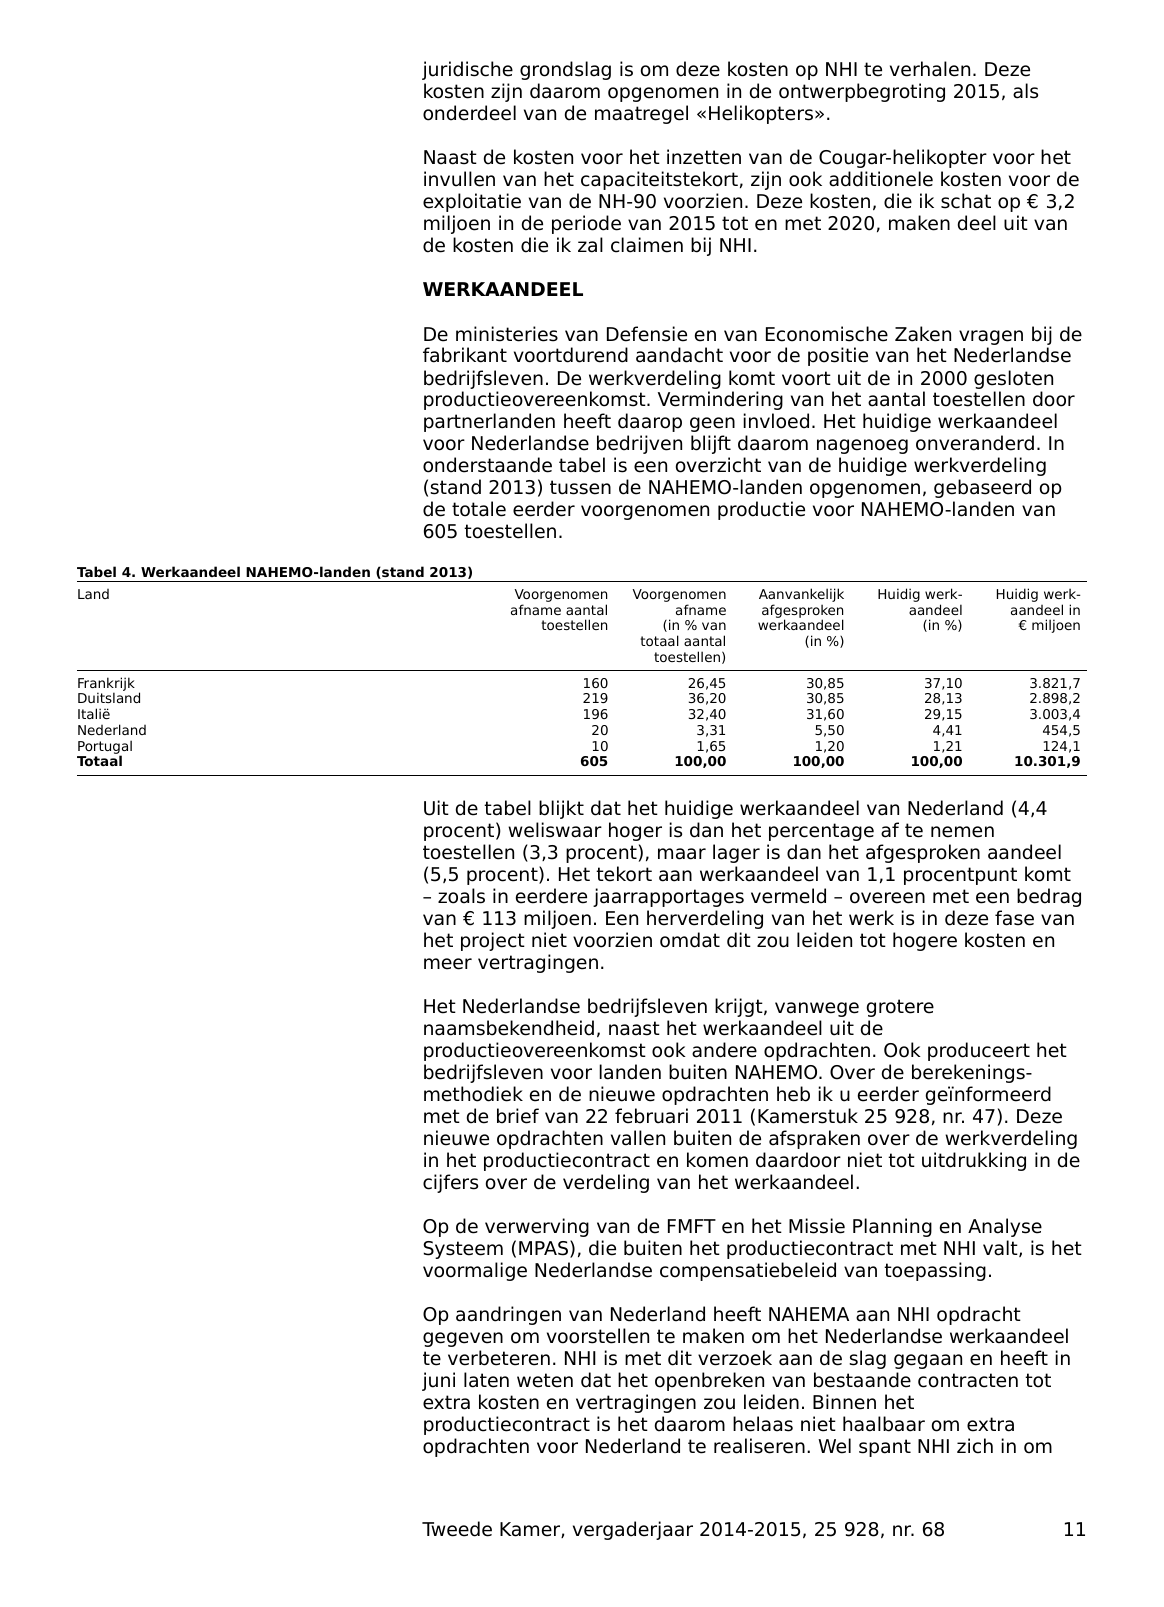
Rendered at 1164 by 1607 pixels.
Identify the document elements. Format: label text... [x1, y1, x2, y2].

table_cell 100,00 [732, 754, 850, 775]
table_cell 196 [496, 707, 614, 723]
table_cell 3.821,7 [969, 671, 1087, 691]
table_cell 2.898,2 [969, 691, 1087, 707]
table_cell Huidig werk-aandeel (in %) [850, 582, 968, 670]
table_cell Nederland [77, 723, 496, 738]
table_cell 31,60 [732, 707, 850, 723]
table_cell 10 [496, 739, 614, 754]
table_cell 29,15 [850, 707, 968, 723]
table_cell 219 [496, 691, 614, 707]
table_cell Huidig werk-aandeel in € miljoen [969, 582, 1087, 670]
table_cell 1,20 [732, 739, 850, 754]
table_cell 100,00 [850, 754, 968, 775]
table_cell Frankrijk [77, 671, 496, 691]
table_cell 28,13 [850, 691, 968, 707]
table_cell 1,65 [614, 739, 732, 754]
table_header Tabel 4. Werkaandeel NAHEMO-landen (stand 2013) [77, 565, 1087, 581]
table_cell 30,85 [732, 671, 850, 691]
text juridische grondslag is om deze kosten op NHI te verhalen. Deze kosten zijn daarom opgenomen in de ontwerpbegroting 2015, als onderdeel van de maatregel «Helikopters». [422, 59, 1087, 125]
table_cell 10.301,9 [969, 754, 1087, 775]
table_cell Aanvankelijk afgesproken werkaandeel (in %) [732, 582, 850, 670]
text Het Nederlandse bedrijfsleven krijgt, vanwege grotere naamsbekendheid, naast het werkaandeel uit de productieovereenkomst ook andere opdrachten. Ook produceert het bedrijfsleven voor landen buiten NAHEMO. Over de berekenings-methodiek en de nieuwe opdrachten heb ik u eerder geïnformeerd met de brief van 22 februari 2011 (Kamerstuk 25 928, nr. 47). Deze nieuwe opdrachten vallen buiten de afspraken over de werkverdeling in het productiecontract en komen daardoor niet tot uitdrukking in de cijfers over de verdeling van het werkaandeel. [422, 996, 1087, 1194]
table_cell 5,50 [732, 723, 850, 738]
table_cell Duitsland [77, 691, 496, 707]
table_cell 30,85 [732, 691, 850, 707]
table_cell 37,10 [850, 671, 968, 691]
table_cell 3,31 [614, 723, 732, 738]
table_cell 20 [496, 723, 614, 738]
table_cell 36,20 [614, 691, 732, 707]
text De ministeries van Defensie en van Economische Zaken vragen bij de fabrikant voortdurend aandacht voor de positie van het Nederlandse bedrijfsleven. De werkverdeling komt voort uit de in 2000 gesloten productieovereenkomst. Vermindering van het aantal toestellen door partnerlanden heeft daarop geen invloed. Het huidige werkaandeel voor Nederlandse bedrijven blijft daarom nagenoeg onveranderd. In onderstaande tabel is een overzicht van de huidige werkverdeling (stand 2013) tussen de NAHEMO-landen opgenomen, gebaseerd op de totale eerder voorgenomen productie voor NAHEMO-landen van 605 toestellen. [422, 323, 1087, 543]
table_cell Voorgenomen afname aantal toestellen [496, 582, 614, 670]
text Op de verwerving van de FMFT en het Missie Planning en Analyse Systeem (MPAS), die buiten het productiecontract met NHI valt, is het voormalige Nederlandse compensatiebeleid van toepassing. [422, 1216, 1087, 1282]
table_cell 124,1 [969, 739, 1087, 754]
table_cell Italië [77, 707, 496, 723]
table_cell 100,00 [614, 754, 732, 775]
table_cell 32,40 [614, 707, 732, 723]
table_cell Portugal [77, 739, 496, 754]
table_cell 1,21 [850, 739, 968, 754]
text Naast de kosten voor het inzetten van de Cougar-helikopter voor het invullen van het capaciteitstekort, zijn ook additionele kosten voor de exploitatie van de NH-90 voorzien. Deze kosten, die ik schat op € 3,2 miljoen in de periode van 2015 tot en met 2020, maken deel uit van de kosten die ik zal claimen bij NHI. [422, 147, 1087, 257]
table_cell 26,45 [614, 671, 732, 691]
table_cell 160 [496, 671, 614, 691]
table_cell 605 [496, 754, 614, 775]
subtitle WERKAANDEEL [422, 279, 1087, 301]
table_cell Land [77, 582, 496, 670]
text Uit de tabel blijkt dat het huidige werkaandeel van Nederland (4,4 procent) weliswaar hoger is dan het percentage af te nemen toestellen (3,3 procent), maar lager is dan het afgesproken aandeel (5,5 procent). Het tekort aan werkaandeel van 1,1 procentpunt komt – zoals in eerdere jaarrapportages vermeld – overeen met een bedrag van € 113 miljoen. Een herverdeling van het werk is in deze fase van het project niet voorzien omdat dit zou leiden tot hogere kosten en meer vertragingen. [422, 798, 1087, 974]
text Op aandringen van Nederland heeft NAHEMA aan NHI opdracht gegeven om voorstellen te maken om het Nederlandse werkaandeel te verbeteren. NHI is met dit verzoek aan de slag gegaan en heeft in juni laten weten dat het openbreken van bestaande contracten tot extra kosten en vertragingen zou leiden. Binnen het productiecontract is het daarom helaas niet haalbaar om extra opdrachten voor Nederland te realiseren. Wel spant NHI zich in om [422, 1304, 1087, 1458]
table_cell Voorgenomen afname (in % van totaal aantal toestellen) [614, 582, 732, 670]
table_cell 4,41 [850, 723, 968, 738]
table_cell 3.003,4 [969, 707, 1087, 723]
table_cell Totaal [77, 754, 496, 775]
table_cell 454,5 [969, 723, 1087, 738]
